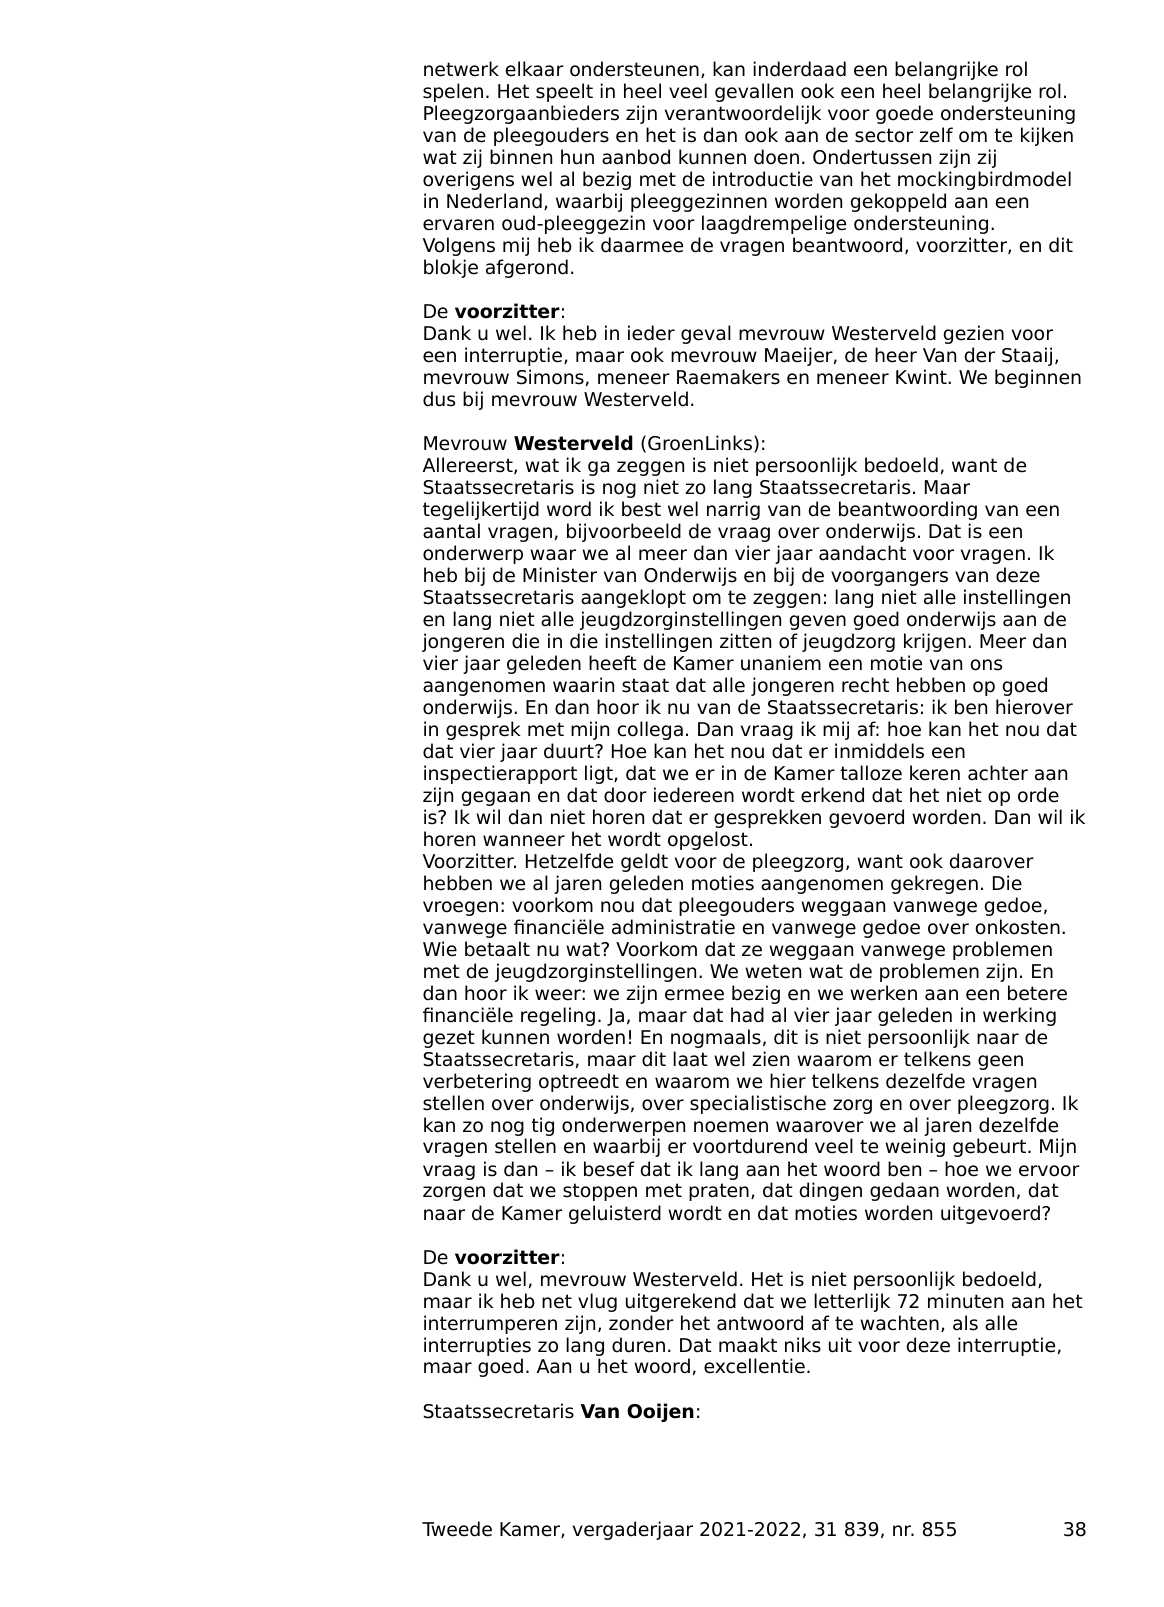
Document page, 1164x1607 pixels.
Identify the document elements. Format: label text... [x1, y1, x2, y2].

text De voorzitter: [422, 301, 1087, 323]
text Dank u wel. Ik heb in ieder geval mevrouw Westerveld gezien voor een interruptie, maar ook mevrouw Maeijer, de heer Van der Staaij, mevrouw Simons, meneer Raemakers en meneer Kwint. We beginnen dus bij mevrouw Westerveld. [422, 323, 1087, 411]
text Voorzitter. Hetzelfde geldt voor de pleegzorg, want ook daarover hebben we al jaren geleden moties aangenomen gekregen. Die vroegen: voorkom nou dat pleegouders weggaan vanwege gedoe, vanwege financiële administratie en vanwege gedoe over onkosten. Wie betaalt nu wat? Voorkom dat ze weggaan vanwege problemen met de jeugdzorginstellingen. We weten wat de problemen zijn. En dan hoor ik weer: we zijn ermee bezig en we werken aan een betere financiële regeling. Ja, maar dat had al vier jaar geleden in werking gezet kunnen worden! En nogmaals, dit is niet persoonlijk naar de Staatssecretaris, maar dit laat wel zien waarom er telkens geen verbetering optreedt en waarom we hier telkens dezelfde vragen stellen over onderwijs, over specialistische zorg en over pleegzorg. Ik kan zo nog tig onderwerpen noemen waarover we al jaren dezelfde vragen stellen en waarbij er voortdurend veel te weinig gebeurt. Mijn vraag is dan – ik besef dat ik lang aan het woord ben – hoe we ervoor zorgen dat we stoppen met praten, dat dingen gedaan worden, dat naar de Kamer geluisterd wordt en dat moties worden uitgevoerd? [422, 851, 1087, 1224]
text De voorzitter: [422, 1247, 1087, 1268]
text netwerk elkaar ondersteunen, kan inderdaad een belangrijke rol spelen. Het speelt in heel veel gevallen ook een heel belangrijke rol. Pleegzorgaanbieders zijn verantwoordelijk voor goede ondersteuning van de pleegouders en het is dan ook aan de sector zelf om te kijken wat zij binnen hun aanbod kunnen doen. Ondertussen zijn zij overigens wel al bezig met de introductie van het mockingbirdmodel in Nederland, waarbij pleeggezinnen worden gekoppeld aan een ervaren oud-pleeggezin voor laagdrempelige ondersteuning. [422, 59, 1087, 235]
text Allereerst, wat ik ga zeggen is niet persoonlijk bedoeld, want de Staatssecretaris is nog niet zo lang Staatssecretaris. Maar tegelijkertijd word ik best wel narrig van de beantwoording van een aantal vragen, bijvoorbeeld de vraag over onderwijs. Dat is een onderwerp waar we al meer dan vier jaar aandacht voor vragen. Ik heb bij de Minister van Onderwijs en bij de voorgangers van deze Staatssecretaris aangeklopt om te zeggen: lang niet alle instellingen en lang niet alle jeugdzorginstellingen geven goed onderwijs aan de jongeren die in die instellingen zitten of jeugdzorg krijgen. Meer dan vier jaar geleden heeft de Kamer unaniem een motie van ons aangenomen waarin staat dat alle jongeren recht hebben op goed onderwijs. En dan hoor ik nu van de Staatssecretaris: ik ben hierover in gesprek met mijn collega. Dan vraag ik mij af: hoe kan het nou dat dat vier jaar duurt? Hoe kan het nou dat er inmiddels een inspectierapport ligt, dat we er in de Kamer talloze keren achter aan zijn gegaan en dat door iedereen wordt erkend dat het niet op orde is? Ik wil dan niet horen dat er gesprekken gevoerd worden. Dan wil ik horen wanneer het wordt opgelost. [422, 455, 1087, 851]
text Staatssecretaris Van Ooijen: [422, 1401, 1087, 1423]
text Dank u wel, mevrouw Westerveld. Het is niet persoonlijk bedoeld, maar ik heb net vlug uitgerekend dat we letterlijk 72 minuten aan het interrumperen zijn, zonder het antwoord af te wachten, als alle interrupties zo lang duren. Dat maakt niks uit voor deze interruptie, maar goed. Aan u het woord, excellentie. [422, 1268, 1087, 1378]
text Mevrouw Westerveld (GroenLinks): [422, 433, 1087, 455]
text Volgens mij heb ik daarmee de vragen beantwoord, voorzitter, en dit blokje afgerond. [422, 235, 1087, 279]
